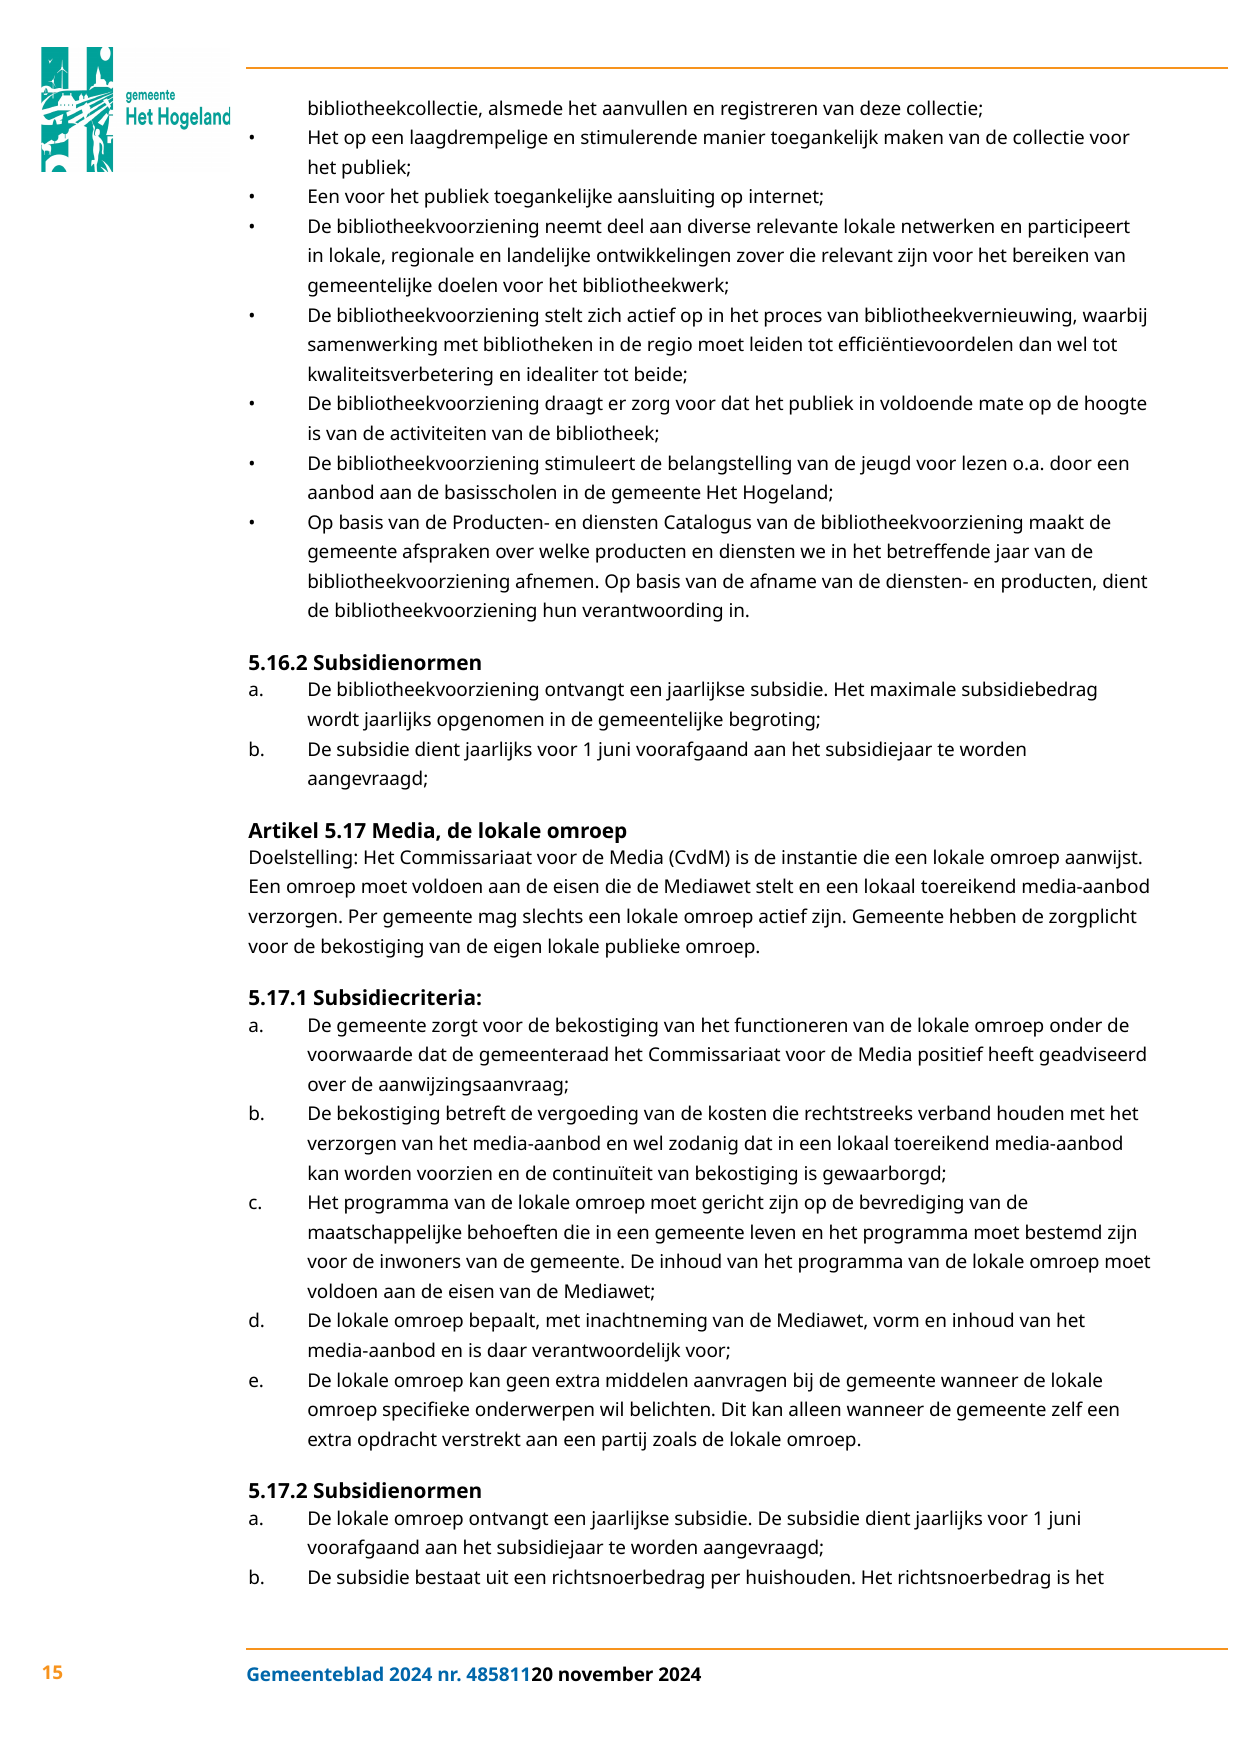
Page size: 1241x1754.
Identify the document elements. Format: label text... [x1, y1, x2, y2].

list De gemeente zorgt voor de bekostiging van het functioneren van de lokale omroep onder de voorwaarde dat de gemeenteraad het Commissariaat voor de Media positief heeft geadviseerd over de aanwijzingsaanvraag; [248, 1012, 1152, 1097]
list De subsidie dient jaarlijks voor 1 juni voorafgaand aan het subsidiejaar te worden aangevraagd; [248, 736, 1152, 791]
picture [41, 47, 231, 172]
list De lokale omroep ontvangt een jaarlijkse subsidie. De subsidie dient jaarlijks voor 1 juni voorafgaand aan het subsidiejaar te worden aangevraagd; [248, 1505, 1152, 1560]
list Op basis van de Producten- en diensten Catalogus van de bibliotheekvoorziening maakt de gemeente afspraken over welke producten en diensten we in het betreffende jaar van de bibliotheekvoorziening afnemen. Op basis van de afname van de diensten- en producten, dient de bibliotheekvoorziening hun verantwoording in. [248, 509, 1152, 623]
text Doelstelling: Het Commissariaat voor de Media (CvdM) is de instantie die een lokale omroep aanwijst. Een omroep moet voldoen aan de eisen die de Mediawet stelt en een lokaal toereikend media-aanbod verzorgen. Per gemeente mag slechts een lokale omroep actief zijn. Gemeente hebben de zorgplicht voor de bekostiging van de eigen lokale publieke omroep. [248, 844, 1152, 959]
text Artikel 5.17 Media, de lokale omroep [248, 816, 1152, 844]
list Het programma van de lokale omroep moet gericht zijn op de bevrediging van de maatschappelijke behoeften die in een gemeente leven en het programma moet bestemd zijn voor de inwoners van de gemeente. De inhoud van het programma van de lokale omroep moet voldoen aan de eisen van de Mediawet; [248, 1189, 1152, 1304]
list De bibliotheekvoorziening stimuleert de belangstelling van de jeugd voor lezen o.a. door een aanbod aan de basisscholen in de gemeente Het Hogeland; [248, 450, 1152, 505]
list De lokale omroep kan geen extra middelen aanvragen bij de gemeente wanneer de lokale omroep specifieke onderwerpen wil belichten. Dit kan alleen wanneer de gemeente zelf een extra opdracht verstrekt aan een partij zoals de lokale omroep. [248, 1367, 1152, 1452]
text 5.17.2 Subsidienormen [248, 1476, 1152, 1505]
list bibliotheekcollectie, alsmede het aanvullen en registreren van deze collectie; [248, 95, 1152, 121]
list De subsidie bestaat uit een richtsnoerbedrag per huishouden. Het richtsnoerbedrag is het [248, 1564, 1152, 1590]
list De bibliotheekvoorziening neemt deel aan diverse relevante lokale netwerken en participeert in lokale, regionale en landelijke ontwikkelingen zover die relevant zijn voor het bereiken van gemeentelijke doelen voor het bibliotheekwerk; [248, 213, 1152, 298]
list De bibliotheekvoorziening ontvangt een jaarlijkse subsidie. Het maximale subsidiebedrag wordt jaarlijks opgenomen in de gemeentelijke begroting; [248, 677, 1152, 732]
list De lokale omroep bepaalt, met inachtneming van de Mediawet, vorm en inhoud van het media-aanbod en is daar verantwoordelijk voor; [248, 1308, 1152, 1363]
list De bibliotheekvoorziening stelt zich actief op in het proces van bibliotheekvernieuwing, waarbij samenwerking met bibliotheken in de regio moet leiden tot efficiëntievoordelen dan wel tot kwaliteitsverbetering en idealiter tot beide; [248, 302, 1152, 387]
list De bibliotheekvoorziening draagt er zorg voor dat het publiek in voldoende mate op de hoogte is van de activiteiten van de bibliotheek; [248, 391, 1152, 446]
list Een voor het publiek toegankelijke aansluiting op internet; [248, 183, 1152, 209]
text 5.17.1 Subsidiecriteria: [248, 983, 1152, 1012]
list Het op een laagdrempelige en stimulerende manier toegankelijk maken van de collectie voor het publiek; [248, 124, 1152, 180]
text 5.16.2 Subsidienormen [248, 648, 1152, 677]
list De bekostiging betreft de vergoeding van de kosten die rechtstreeks verband houden met het verzorgen van het media-aanbod en wel zodanig dat in een lokaal toereikend media-aanbod kan worden voorzien en de continuïteit van bekostiging is gewaarborgd; [248, 1101, 1152, 1185]
